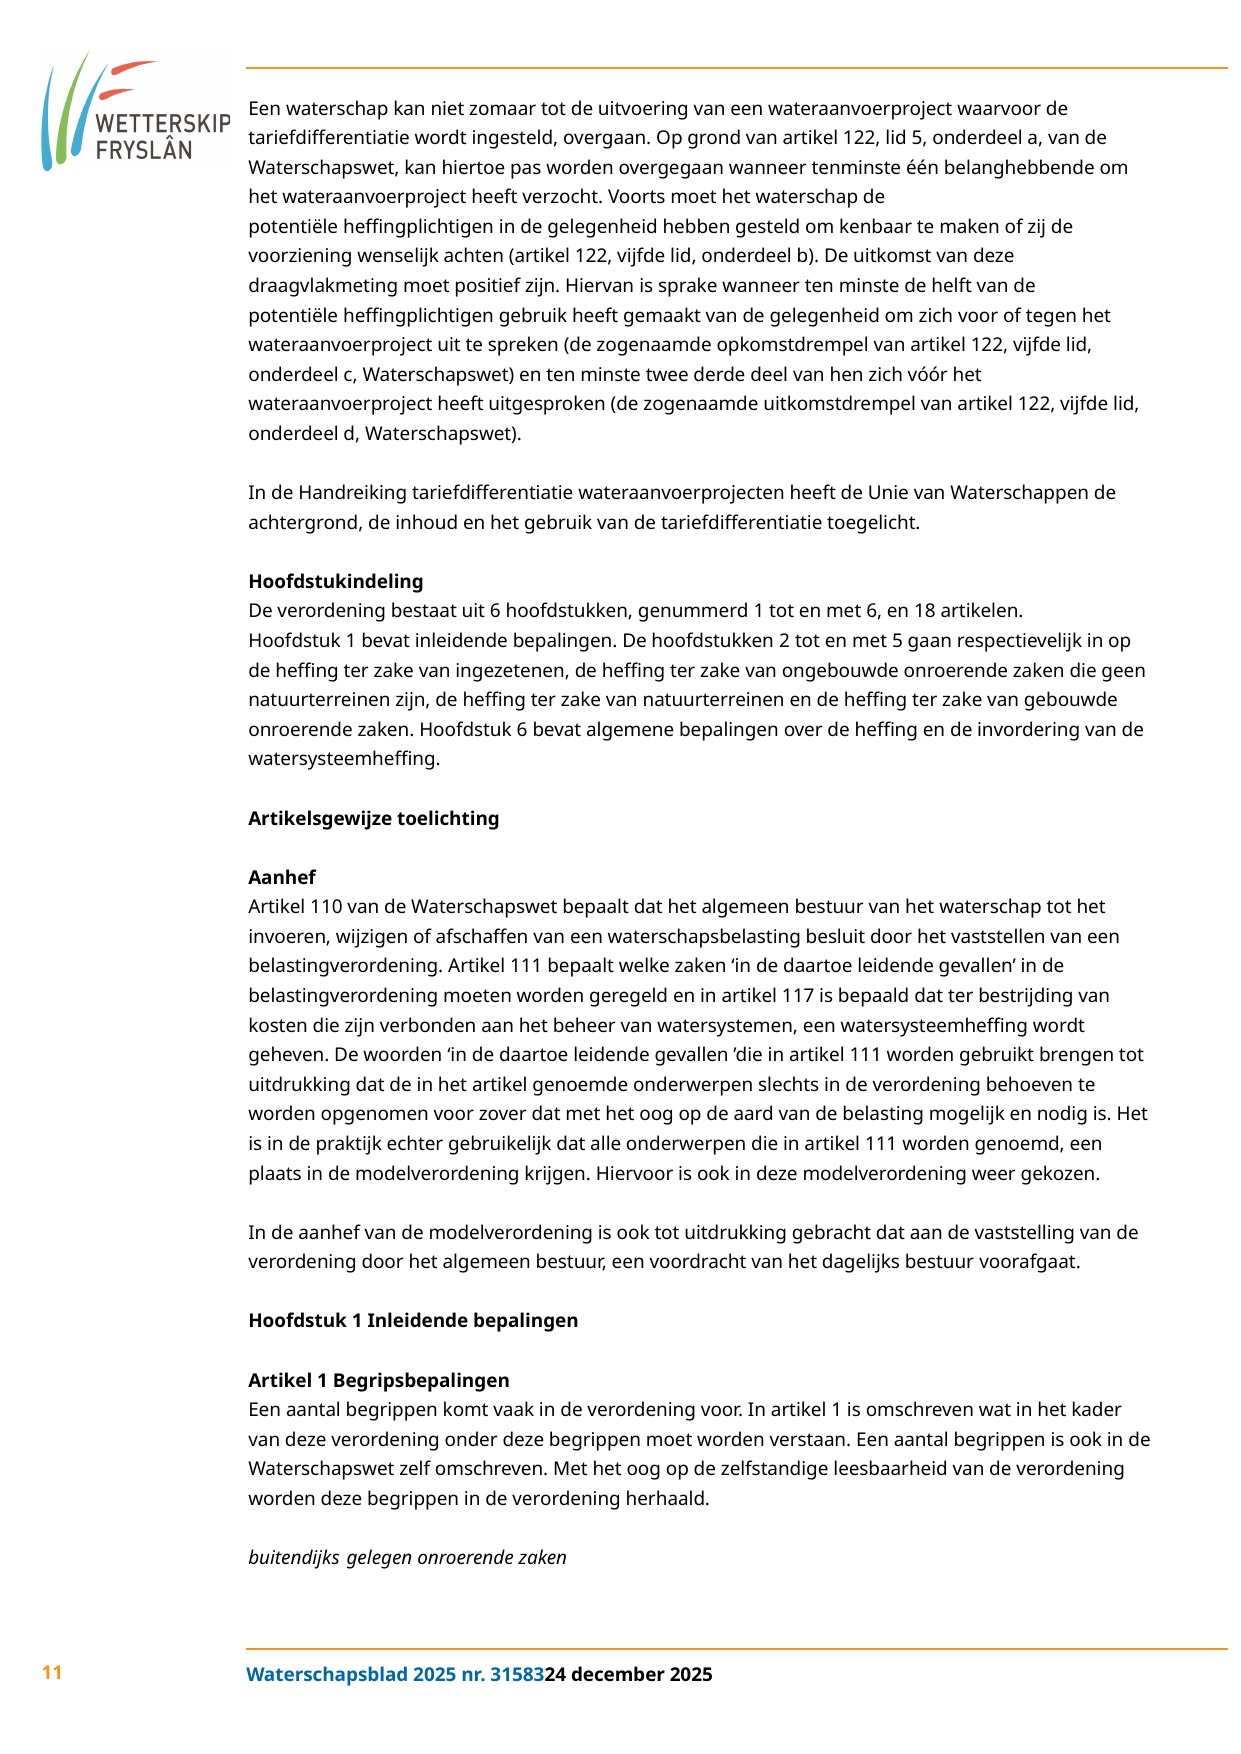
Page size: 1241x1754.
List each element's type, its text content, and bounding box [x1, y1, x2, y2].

picture [41, 47, 231, 172]
text Artikelsgewijze toelichting [248, 805, 1152, 831]
text Een aantal begrippen komt vaak in de verordening voor. In artikel 1 is omschreven wat in het kader van deze verordening onder deze begrippen moet worden verstaan. Een aantal begrippen is ook in de Waterschapswet zelf omschreven. Met het oog op de zelfstandige leesbaarheid van de verordening worden deze begrippen in de verordening herhaald. [248, 1396, 1152, 1511]
text buitendijks gelegen onroerende zaken [248, 1544, 1152, 1570]
text Artikel 1 Begripsbepalingen [248, 1367, 1152, 1393]
text Een waterschap kan niet zomaar tot de uitvoering van een wateraanvoerproject waarvoor de tariefdifferentiatie wordt ingesteld, overgaan. Op grond van artikel 122, lid 5, onderdeel a, van de Waterschapswet, kan hiertoe pas worden overgegaan wanneer tenminste één belanghebbende om het wateraanvoerproject heeft verzocht. Voorts moet het waterschap de potentiële heffingplichtigen in de gelegenheid hebben gesteld om kenbaar te maken of zij de voorziening wenselijk achten (artikel 122, vijfde lid, onderdeel b). De uitkomst van deze draagvlakmeting moet positief zijn. Hiervan is sprake wanneer ten minste de helft van de potentiële heffingplichtigen gebruik heeft gemaakt van de gelegenheid om zich voor of tegen het wateraanvoerproject uit te spreken (de zogenaamde opkomstdrempel van artikel 122, vijfde lid, onderdeel c, Waterschapswet) en ten minste twee derde deel van hen zich vóór het wateraanvoerproject heeft uitgesproken (de zogenaamde uitkomstdrempel van artikel 122, vijfde lid, onderdeel d, Waterschapswet). [248, 95, 1152, 446]
text In de Handreiking tariefdifferentiatie wateraanvoerprojecten heeft de Unie van Waterschappen de achtergrond, de inhoud en het gebruik van de tariefdifferentiatie toegelicht. [248, 479, 1152, 535]
text In de aanhef van de modelverordening is ook tot uitdrukking gebracht dat aan de vaststelling van de verordening door het algemeen bestuur, een voordracht van het dagelijks bestuur voorafgaat. [248, 1219, 1152, 1274]
text Aanhef [248, 864, 1152, 890]
text Artikel 110 van de Waterschapswet bepaalt dat het algemeen bestuur van het waterschap tot het invoeren, wijzigen of afschaffen van een waterschapsbelasting besluit door het vaststellen van een belastingverordening. Artikel 111 bepaalt welke zaken ‘in de daartoe leidende gevallen’ in de belastingverordening moeten worden geregeld en in artikel 117 is bepaald dat ter bestrijding van kosten die zijn verbonden aan het beheer van watersystemen, een watersysteemheffing wordt geheven. De woorden ‘in de daartoe leidende gevallen ’die in artikel 111 worden gebruikt brengen tot uitdrukking dat de in het artikel genoemde onderwerpen slechts in de verordening behoeven te worden opgenomen voor zover dat met het oog op de aard van de belasting mogelijk en nodig is. Het is in de praktijk echter gebruikelijk dat alle onderwerpen die in artikel 111 worden genoemd, een plaats in de modelverordening krijgen. Hiervoor is ook in deze modelverordening weer gekozen. [248, 893, 1152, 1186]
text De verordening bestaat uit 6 hoofdstukken, genummerd 1 tot en met 6, en 18 artikelen. Hoofdstuk 1 bevat inleidende bepalingen. De hoofdstukken 2 tot en met 5 gaan respectievelijk in op de heffing ter zake van ingezetenen, de heffing ter zake van ongebouwde onroerende zaken die geen natuurterreinen zijn, de heffing ter zake van natuurterreinen en de heffing ter zake van gebouwde onroerende zaken. Hoofdstuk 6 bevat algemene bepalingen over de heffing en de invordering van de watersysteemheffing. [248, 598, 1152, 771]
text Hoofdstukindeling [248, 568, 1152, 594]
text Hoofdstuk 1 Inleidende bepalingen [248, 1308, 1152, 1333]
